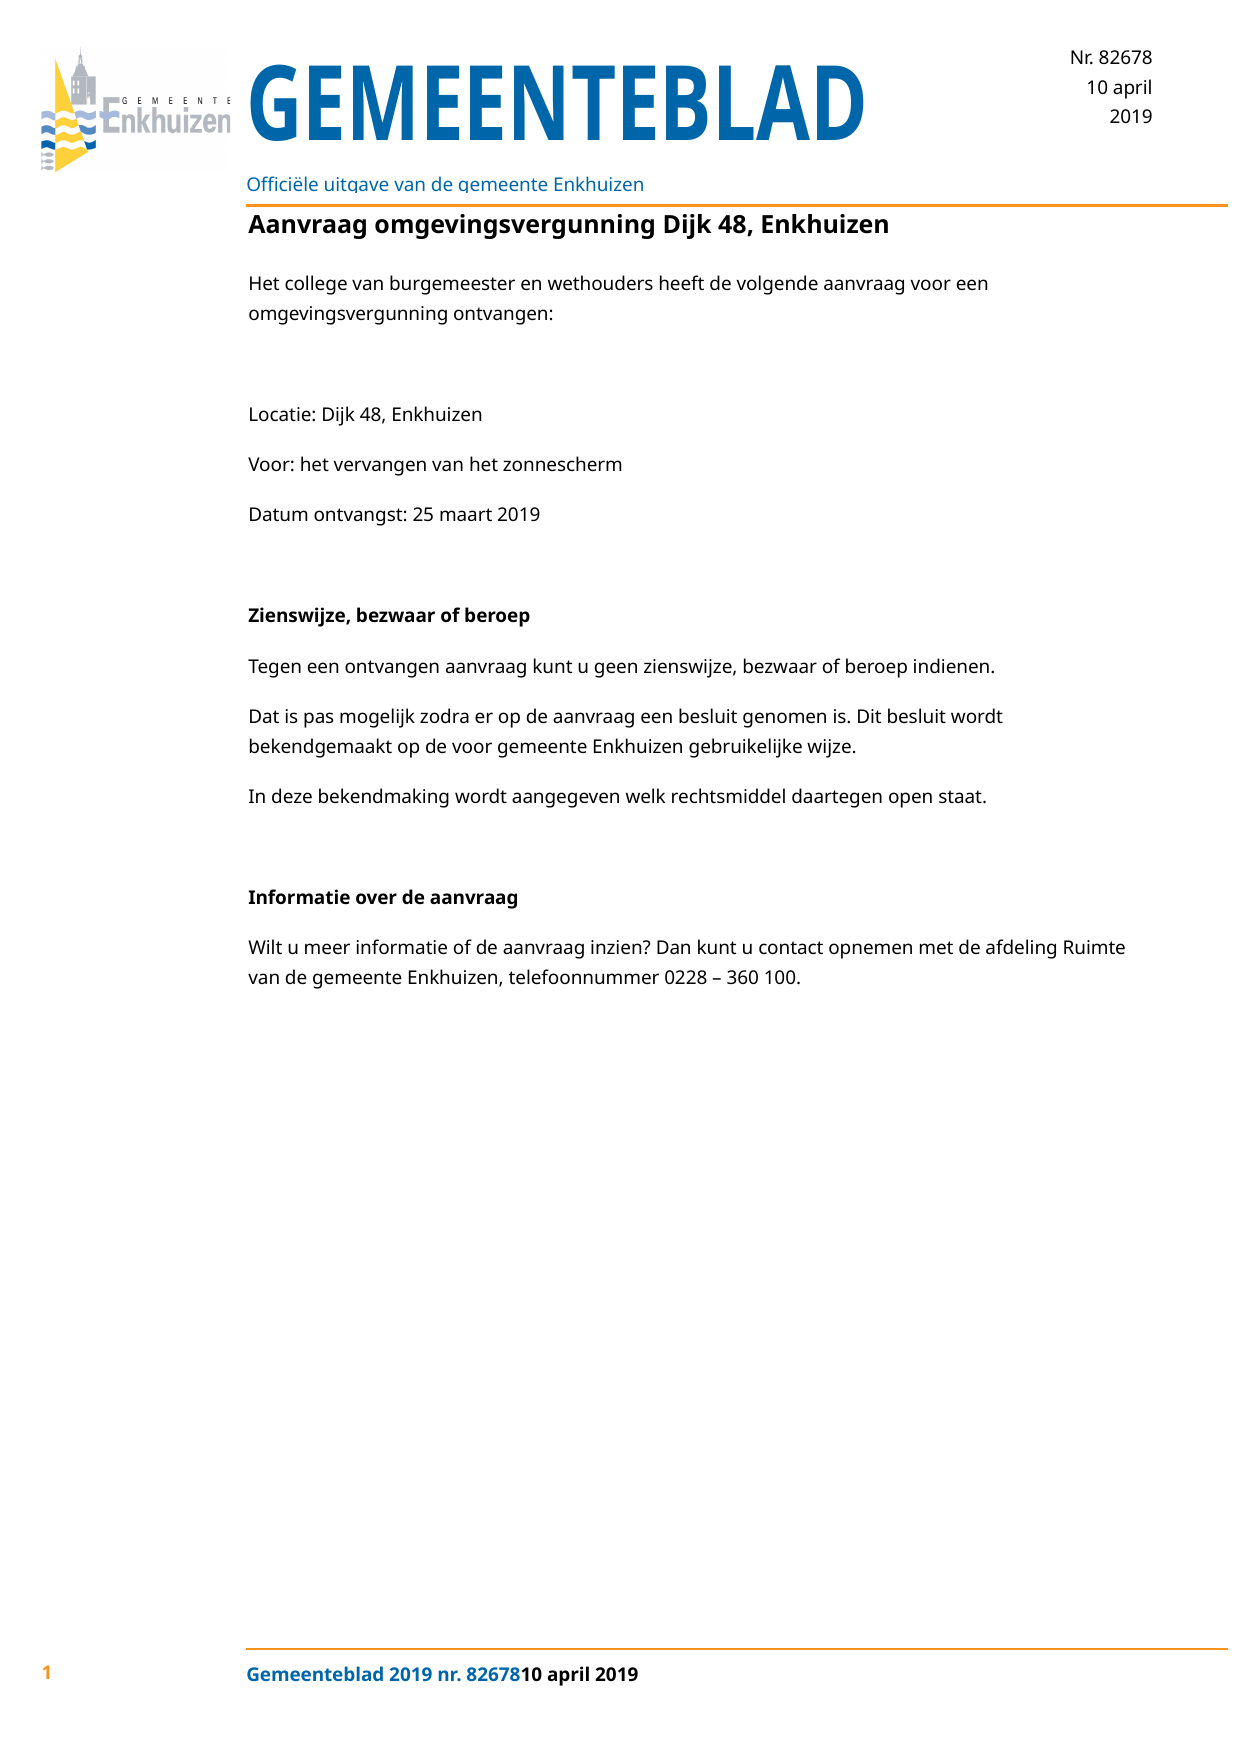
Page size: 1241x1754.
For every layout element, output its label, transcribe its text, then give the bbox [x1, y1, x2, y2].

text Locatie: Dijk 48, Enkhuizen [248, 401, 1152, 426]
text Zienswijze, bezwaar of beroep [248, 602, 1152, 628]
text In deze bekendmaking wordt aangegeven welk rechtsmiddel daartegen open staat. [248, 783, 1152, 809]
text Voor: het vervangen van het zonnescherm [248, 451, 1152, 477]
picture [41, 47, 231, 172]
text Het college van burgemeester en wethouders heeft de volgende aanvraag voor een omgevingsvergunning ontvangen: [248, 270, 1152, 326]
text Informatie over de aanvraag [248, 884, 1152, 910]
text Tegen een ontvangen aanvraag kunt u geen zienswijze, bezwaar of beroep indienen. [248, 653, 1152, 678]
text Aanvraag omgevingsvergunning Dijk 48, Enkhuizen [248, 207, 1152, 241]
text Dat is pas mogelijk zodra er op de aanvraag een besluit genomen is. Dit besluit wordt bekendgemaakt op de voor gemeente Enkhuizen gebruikelijke wijze. [248, 703, 1152, 758]
text Wilt u meer informatie of de aanvraag inzien? Dan kunt u contact opnemen met de afdeling Ruimte van de gemeente Enkhuizen, telefoonnummer 0228 – 360 100. [248, 934, 1152, 990]
text Datum ontvangst: 25 maart 2019 [248, 502, 1152, 527]
